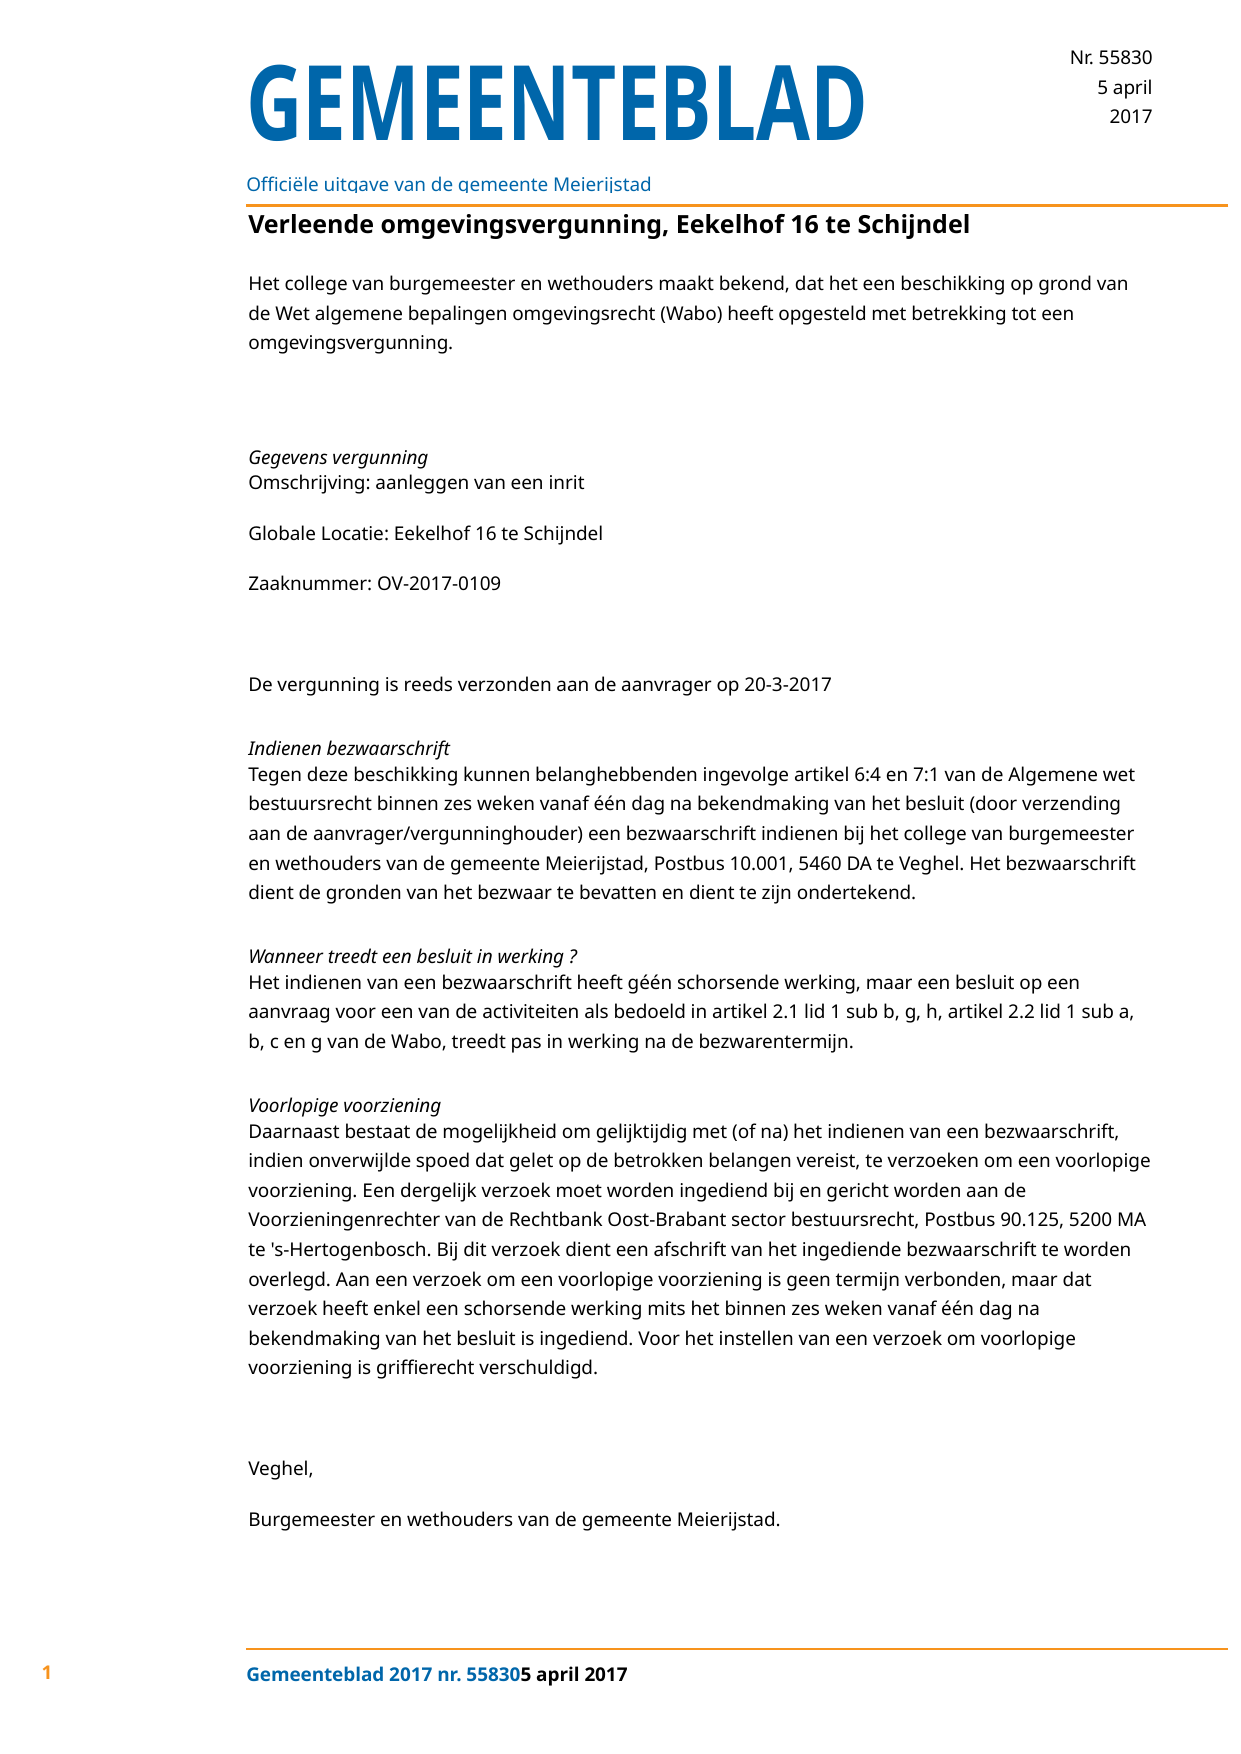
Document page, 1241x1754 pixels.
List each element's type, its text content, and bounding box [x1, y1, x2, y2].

text Het college van burgemeester en wethouders maakt bekend, dat het een beschikking op grond van de Wet algemene bepalingen omgevingsrecht (Wabo) heeft opgesteld met betrekking tot een omgevingsvergunning. [248, 270, 1152, 355]
text Het indienen van een bezwaarschrift heeft géén schorsende werking, maar een besluit op een aanvraag voor een van de activiteiten als bedoeld in artikel 2.1 lid 1 sub b, g, h, artikel 2.2 lid 1 sub a, b, c en g van de Wabo, treedt pas in werking na de bezwarentermijn. [248, 969, 1152, 1054]
text Omschrijving: aanleggen van een inrit [248, 469, 1152, 495]
text De vergunning is reeds verzonden aan de aanvrager op 20-3-2017 [248, 671, 1152, 697]
text Burgemeester en wethouders van de gemeente Meierijstad. [248, 1506, 1152, 1531]
text Wanneer treedt een besluit in werking ? [248, 943, 1152, 969]
text Voorlopige voorziening [248, 1092, 1152, 1118]
text Globale Locatie: Eekelhof 16 te Schijndel [248, 520, 1152, 546]
text Veghel, [248, 1455, 1152, 1481]
text Verleende omgevingsvergunning, Eekelhof 16 te Schijndel [248, 207, 1152, 241]
text Tegen deze beschikking kunnen belanghebbenden ingevolge artikel 6:4 en 7:1 van de Algemene wet bestuursrecht binnen zes weken vanaf één dag na bekendmaking van het besluit (door verzending aan de aanvrager/vergunninghouder) een bezwaarschrift indienen bij het college van burgemeester en wethouders van de gemeente Meierijstad, Postbus 10.001, 5460 DA te Veghel. Het bezwaarschrift dient de gronden van het bezwaar te bevatten en dient te zijn ondertekend. [248, 761, 1152, 905]
text Daarnaast bestaat de mogelijkheid om gelijktijdig met (of na) het indienen van een bezwaarschrift, indien onverwijlde spoed dat gelet op de betrokken belangen vereist, te verzoeken om een voorlopige voorziening. Een dergelijk verzoek moet worden ingediend bij en gericht worden aan de Voorzieningenrechter van de Rechtbank Oost-Brabant sector bestuursrecht, Postbus 90.125, 5200 MA te 's-Hertogenbosch. Bij dit verzoek dient een afschrift van het ingediende bezwaarschrift te worden overlegd. Aan een verzoek om een voorlopige voorziening is geen termijn verbonden, maar dat verzoek heeft enkel een schorsende werking mits het binnen zes weken vanaf één dag na bekendmaking van het besluit is ingediend. Voor het instellen van een verzoek om voorlopige voorziening is griffierecht verschuldigd. [248, 1118, 1152, 1380]
picture [41, 47, 231, 172]
text Gegevens vergunning [248, 444, 1152, 469]
text Indienen bezwaarschrift [248, 735, 1152, 761]
text Zaaknummer: OV-2017-0109 [248, 570, 1152, 596]
